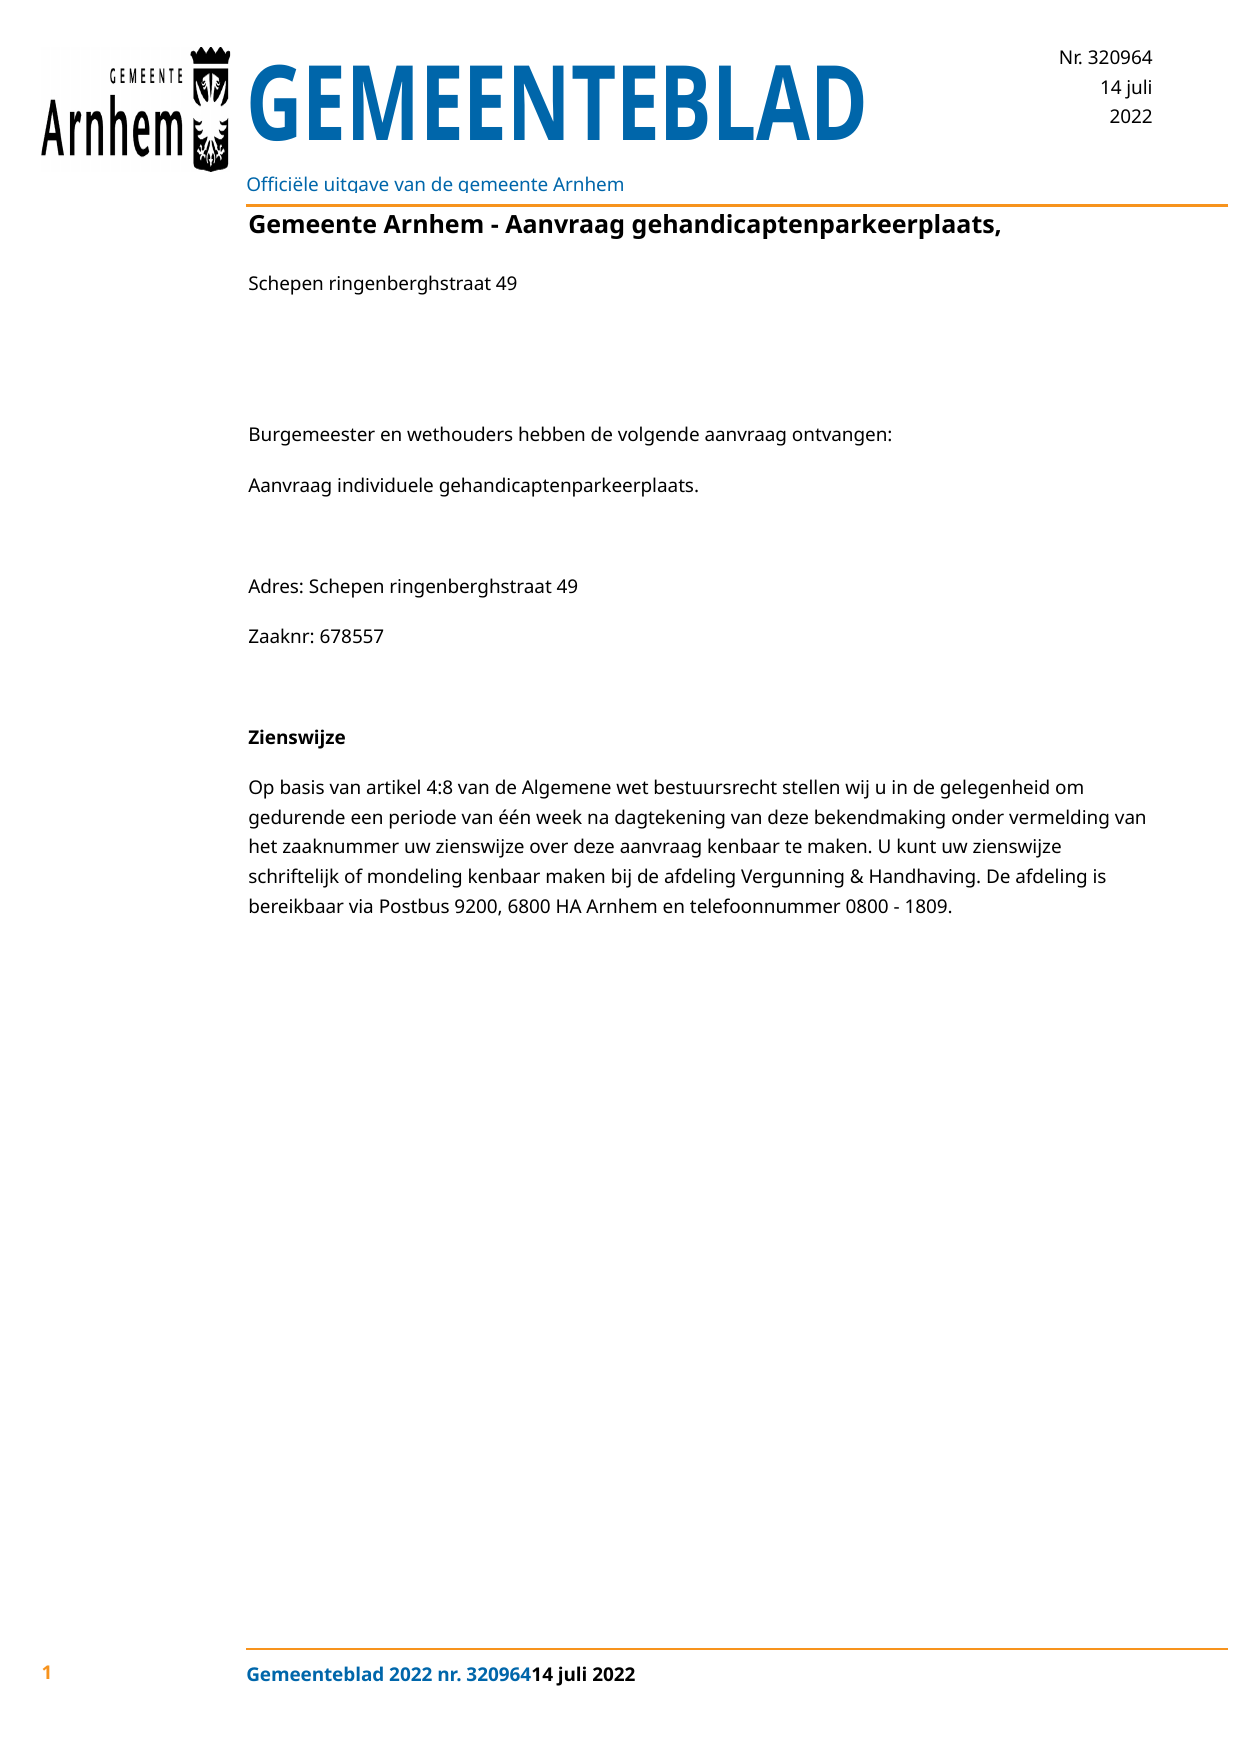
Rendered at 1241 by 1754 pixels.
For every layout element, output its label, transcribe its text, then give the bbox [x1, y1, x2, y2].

text Gemeente Arnhem - Aanvraag gehandicaptenparkeerplaats, [248, 207, 1152, 241]
text Zaaknr: 678557 [248, 623, 1152, 649]
text Zienswijze [248, 724, 1152, 750]
text Adres: Schepen ringenberghstraat 49 [248, 573, 1152, 598]
picture [41, 47, 231, 172]
text Aanvraag individuele gehandicaptenparkeerplaats. [248, 472, 1152, 498]
text Burgemeester en wethouders hebben de volgende aanvraag ontvangen: [248, 422, 1152, 447]
text Op basis van artikel 4:8 van de Algemene wet bestuursrecht stellen wij u in de gelegenheid om gedurende een periode van één week na dagtekening van deze bekendmaking onder vermelding van het zaaknummer uw zienswijze over deze aanvraag kenbaar te maken. U kunt uw zienswijze schriftelijk of mondeling kenbaar maken bij de afdeling Vergunning & Handhaving. De afdeling is bereikbaar via Postbus 9200, 6800 HA Arnhem en telefoonnummer 0800 - 1809. [248, 774, 1152, 918]
text Schepen ringenberghstraat 49 [248, 270, 1152, 296]
